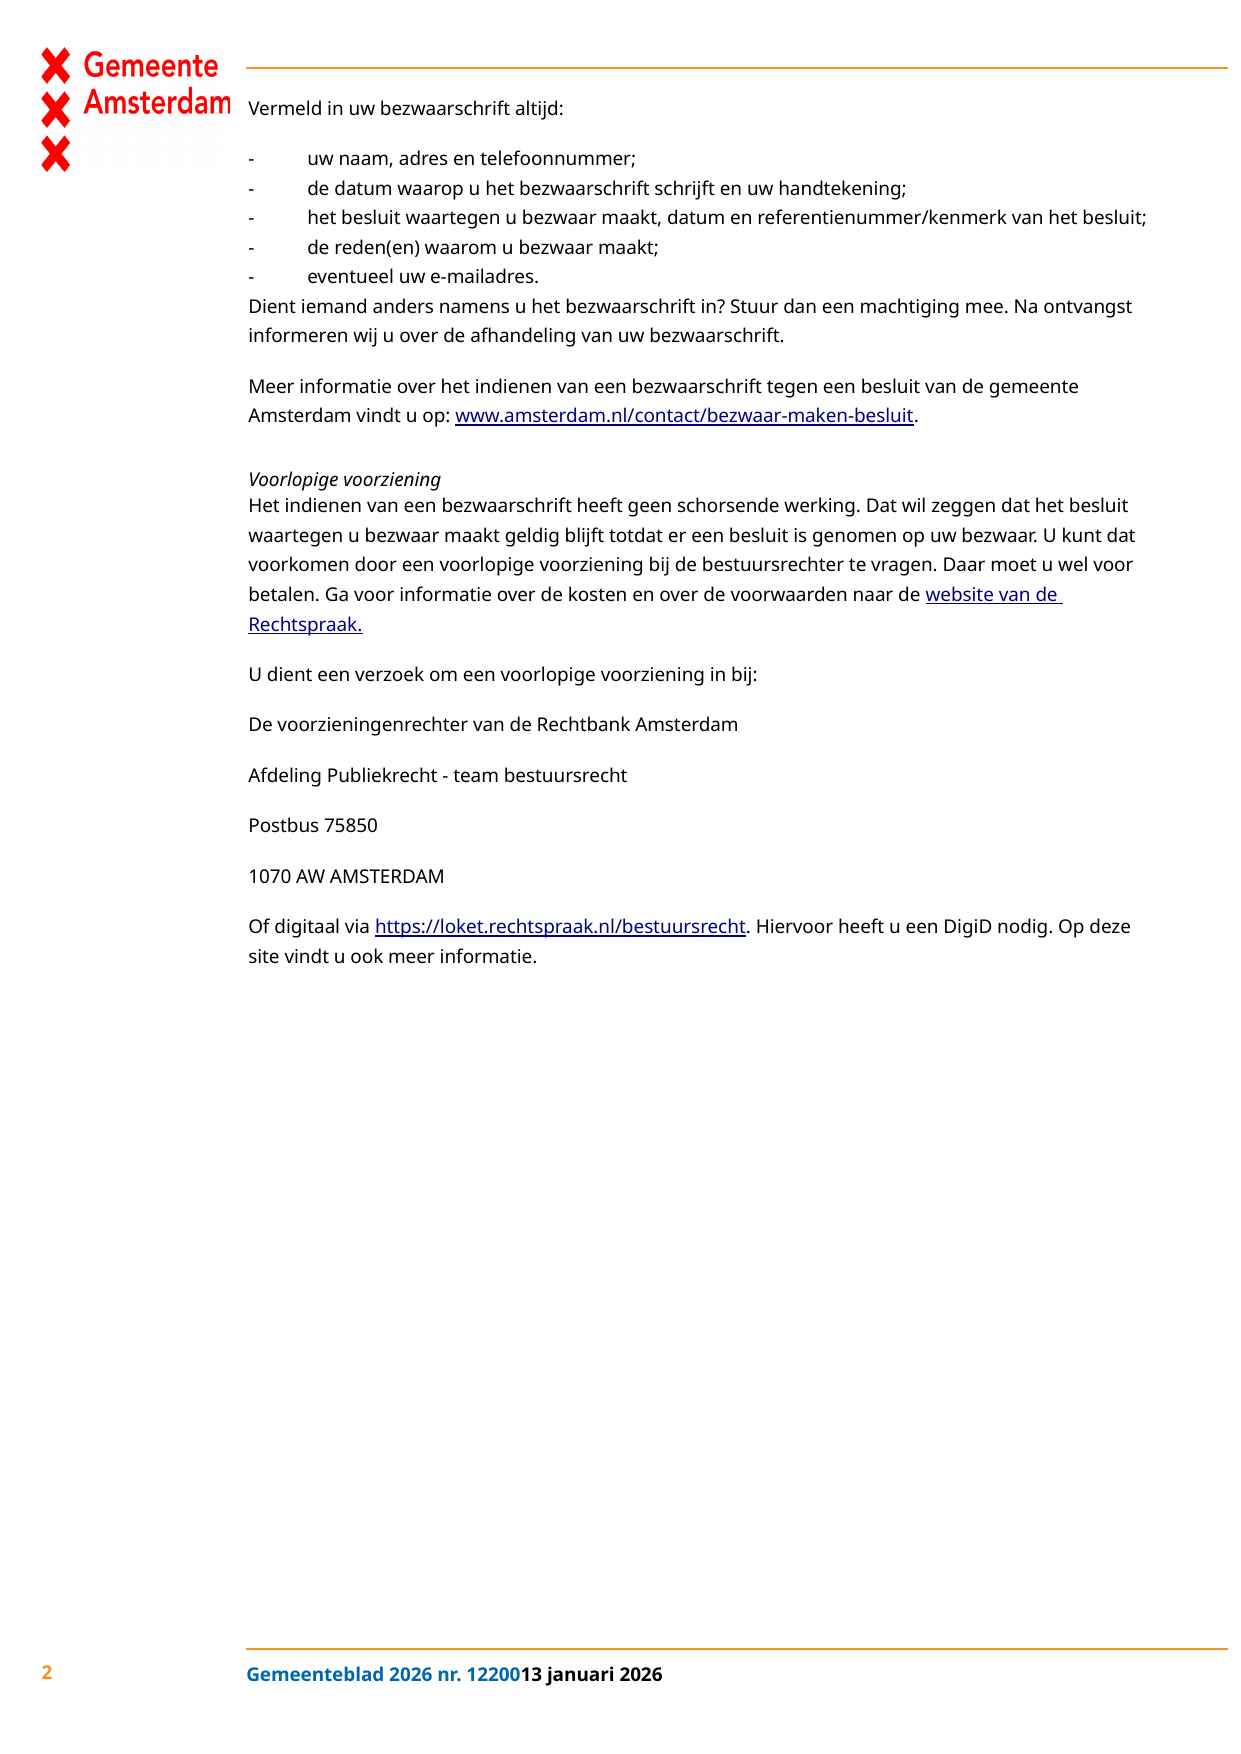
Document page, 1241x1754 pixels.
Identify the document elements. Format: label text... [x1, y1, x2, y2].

list het besluit waartegen u bezwaar maakt, datum en referentienummer/kenmerk van het besluit; [248, 204, 1152, 230]
picture [41, 47, 231, 172]
list eventueel uw e-mailadres. [248, 263, 1152, 289]
text Voorlopige voorziening [248, 467, 1152, 492]
text 1070 AW AMSTERDAM [248, 863, 1152, 888]
list uw naam, adres en telefoonnummer; [248, 145, 1152, 171]
text Meer informatie over het indienen van een bezwaarschrift tegen een besluit van de gemeente Amsterdam vindt u op: www.amsterdam.nl/contact/bezwaar-maken-besluit. [248, 373, 1152, 428]
text De voorzieningenrechter van de Rechtbank Amsterdam [248, 712, 1152, 737]
text Postbus 75850 [248, 812, 1152, 838]
list de datum waarop u het bezwaarschrift schrijft en uw handtekening; [248, 175, 1152, 201]
text U dient een verzoek om een voorlopige voorziening in bij: [248, 661, 1152, 687]
text Afdeling Publiekrecht - team bestuursrecht [248, 762, 1152, 788]
text Of digitaal via https://loket.rechtspraak.nl/bestuursrecht. Hiervoor heeft u een DigiD nodig. Op deze site vindt u ook meer informatie. [248, 913, 1152, 968]
list de reden(en) waarom u bezwaar maakt; [248, 234, 1152, 260]
text Het indienen van een bezwaarschrift heeft geen schorsende werking. Dat wil zeggen dat het besluit waartegen u bezwaar maakt geldig blijft totdat er een besluit is genomen op uw bezwaar. U kunt dat voorkomen door een voorlopige voorziening bij de bestuursrechter te vragen. Daar moet u wel voor betalen. Ga voor informatie over de kosten en over de voorwaarden naar de website van de Rechtspraak. [248, 492, 1152, 636]
text Vermeld in uw bezwaarschrift altijd: [248, 95, 1152, 121]
text Dient iemand anders namens u het bezwaarschrift in? Stuur dan een machtiging mee. Na ontvangst informeren wij u over de afhandeling van uw bezwaarschrift. [248, 293, 1152, 348]
